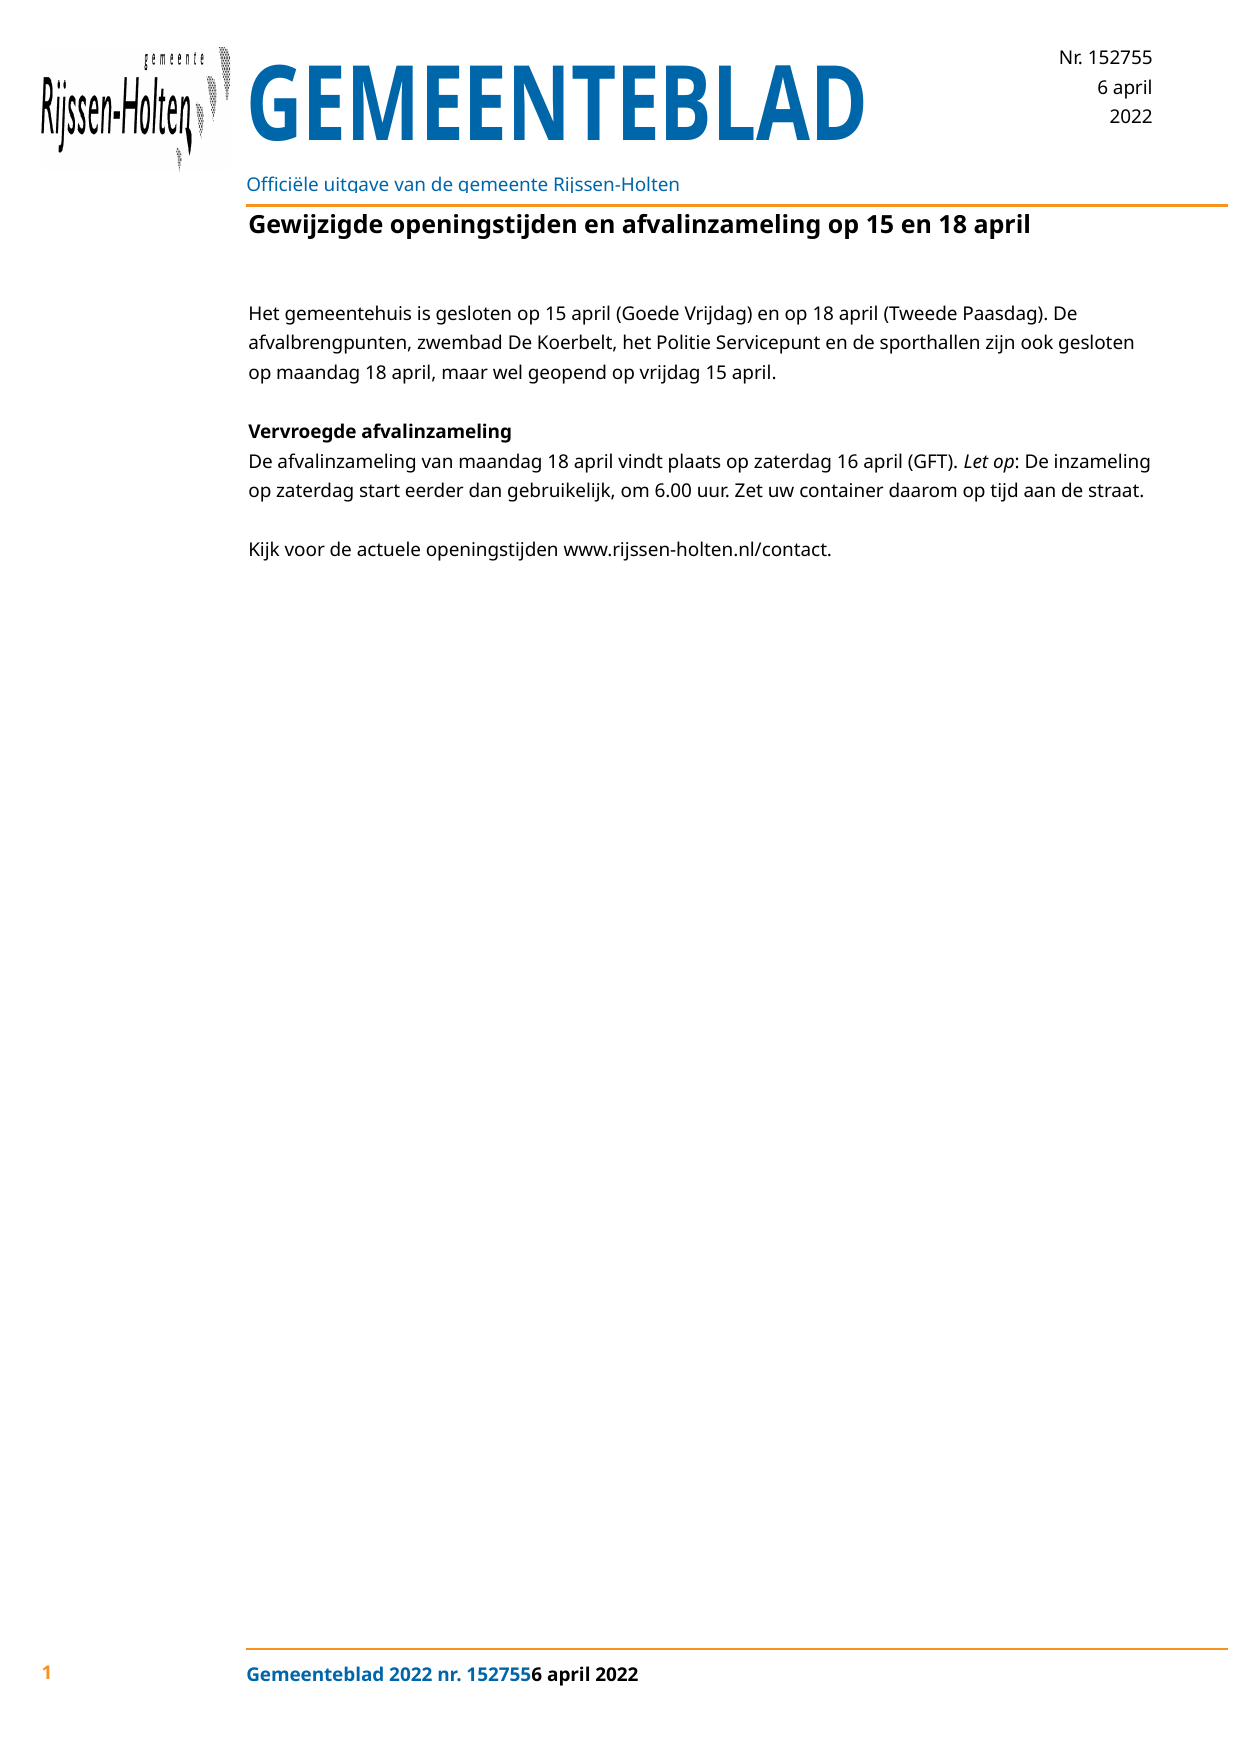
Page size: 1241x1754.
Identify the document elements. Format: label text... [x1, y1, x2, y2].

text Kijk voor de actuele openingstijden www.rijssen-holten.nl/contact. [248, 537, 1152, 562]
picture [41, 47, 231, 172]
text Het gemeentehuis is gesloten op 15 april (Goede Vrijdag) en op 18 april (Tweede Paasdag). De afvalbrengpunten, zwembad De Koerbelt, het Politie Servicepunt en de sporthallen zijn ook gesloten op maandag 18 april, maar wel geopend op vrijdag 15 april. [248, 300, 1152, 385]
text Gewijzigde openingstijden en afvalinzameling op 15 en 18 april [248, 207, 1152, 241]
text De afvalinzameling van maandag 18 april vindt plaats op zaterdag 16 april (GFT). Let op: De inzameling op zaterdag start eerder dan gebruikelijk, om 6.00 uur. Zet uw container daarom op tijd aan de straat. [248, 448, 1152, 503]
text Vervroegde afvalinzameling [248, 418, 1152, 444]
